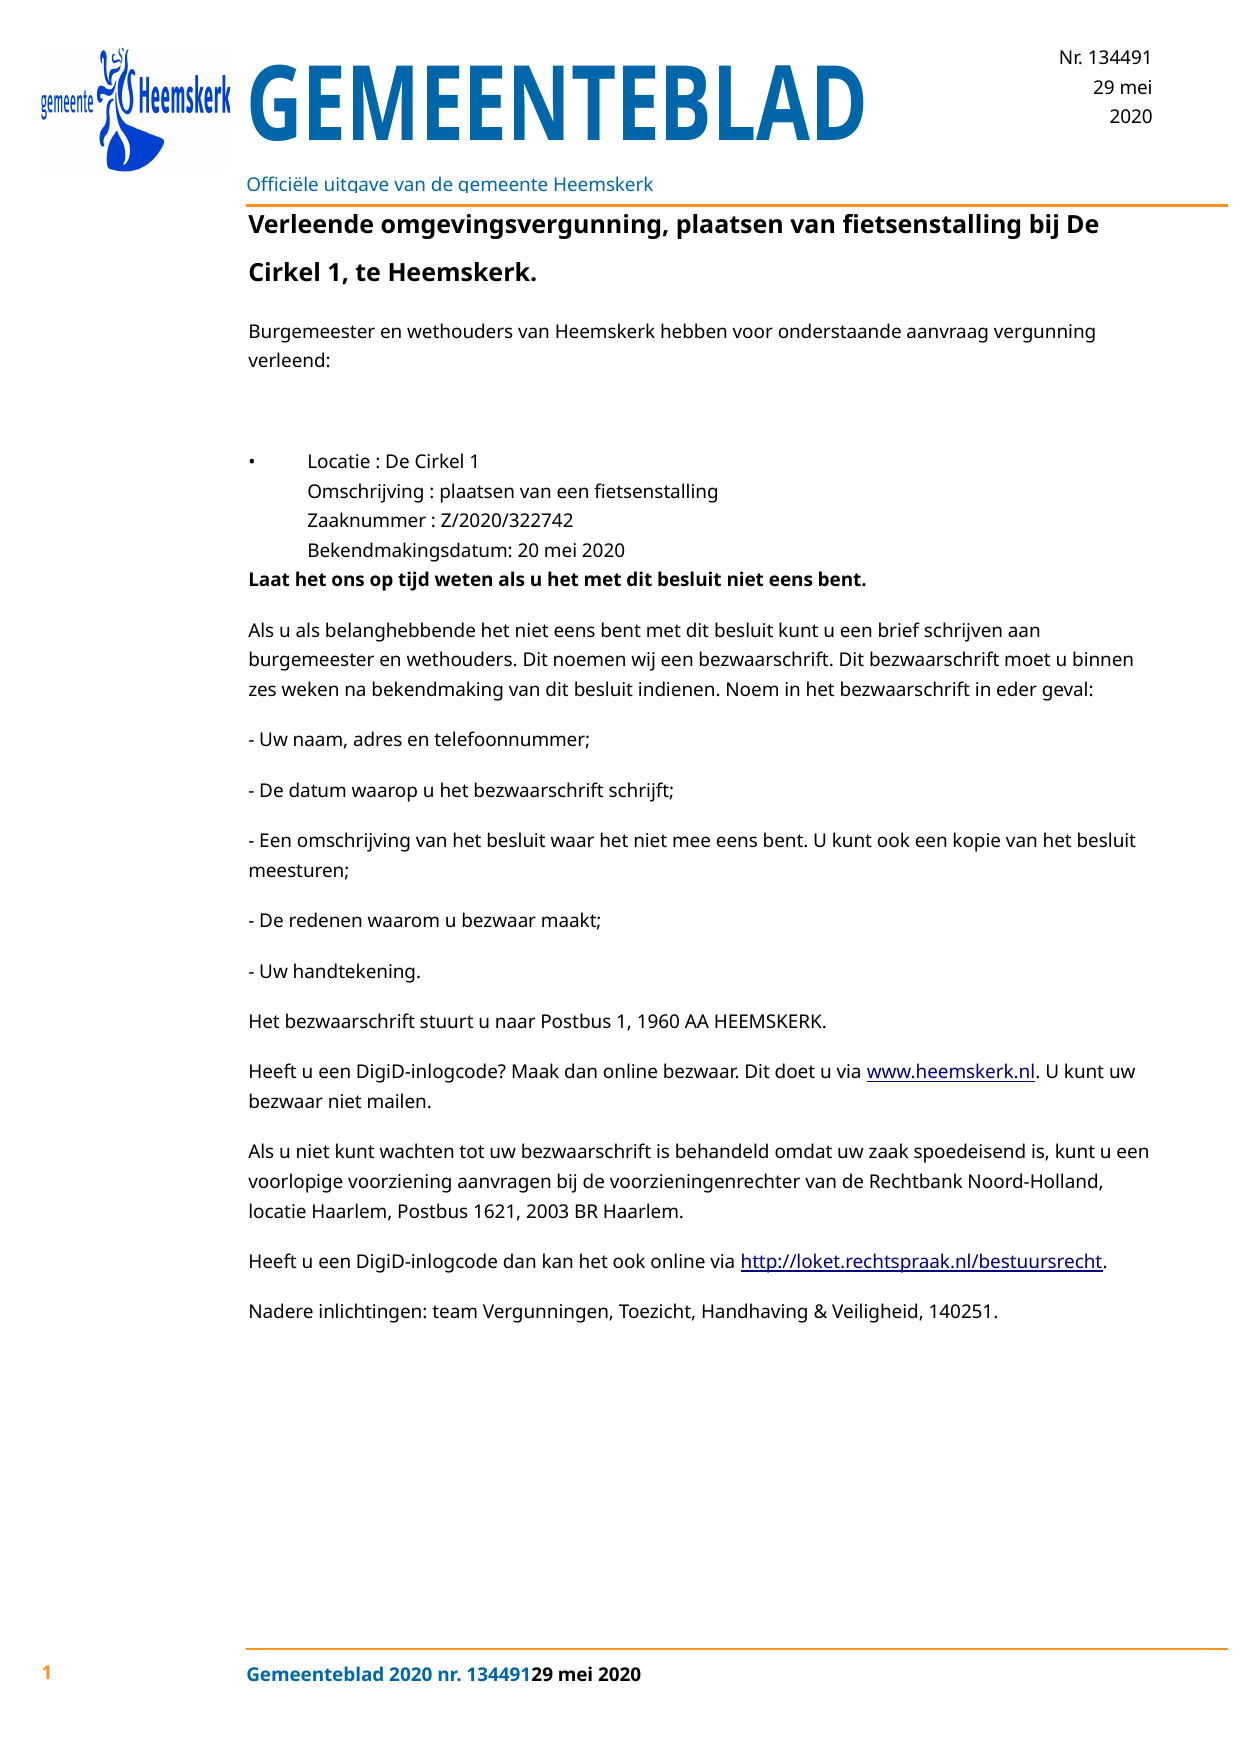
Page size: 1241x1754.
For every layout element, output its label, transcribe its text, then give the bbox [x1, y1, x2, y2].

text Heeft u een DigiD-inlogcode dan kan het ook online via http://loket.rechtspraak.nl/bestuursrecht. [248, 1248, 1152, 1274]
text - De datum waarop u het bezwaarschrift schrijft; [248, 777, 1152, 803]
text Heeft u een DigiD-inlogcode? Maak dan online bezwaar. Dit doet u via www.heemskerk.nl. U kunt uw bezwaar niet mailen. [248, 1059, 1152, 1114]
text Het bezwaarschrift stuurt u naar Postbus 1, 1960 AA HEEMSKERK. [248, 1008, 1152, 1034]
list Zaaknummer : Z/2020/322742 [248, 507, 1152, 533]
text - Uw handtekening. [248, 958, 1152, 984]
text - Een omschrijving van het besluit waar het niet mee eens bent. U kunt ook een kopie van het besluit meesturen; [248, 827, 1152, 883]
list Bekendmakingsdatum: 20 mei 2020 [248, 537, 1152, 563]
text Laat het ons op tijd weten als u het met dit besluit niet eens bent. [248, 567, 1152, 592]
text Verleende omgevingsvergunning, plaatsen van fietsenstalling bij De Cirkel 1, te Heemskerk. [248, 207, 1152, 288]
list Omschrijving : plaatsen van een fietsenstalling [248, 478, 1152, 504]
text Als u niet kunt wachten tot uw bezwaarschrift is behandeld omdat uw zaak spoedeisend is, kunt u een voorlopige voorziening aanvragen bij de voorzieningenrechter van de Rechtbank Noord-Holland, locatie Haarlem, Postbus 1621, 2003 BR Haarlem. [248, 1139, 1152, 1224]
picture [41, 47, 231, 172]
text Nadere inlichtingen: team Vergunningen, Toezicht, Handhaving & Veiligheid, 140251. [248, 1299, 1152, 1324]
text - Uw naam, adres en telefoonnummer; [248, 727, 1152, 752]
text Burgemeester en wethouders van Heemskerk hebben voor onderstaande aanvraag vergunning verleend: [248, 318, 1152, 373]
text Als u als belanghebbende het niet eens bent met dit besluit kunt u een brief schrijven aan burgemeester en wethouders. Dit noemen wij een bezwaarschrift. Dit bezwaarschrift moet u binnen zes weken na bekendmaking van dit besluit indienen. Noem in het bezwaarschrift in eder geval: [248, 617, 1152, 702]
text - De redenen waarom u bezwaar maakt; [248, 907, 1152, 933]
list Locatie : De Cirkel 1 [248, 448, 1152, 474]
